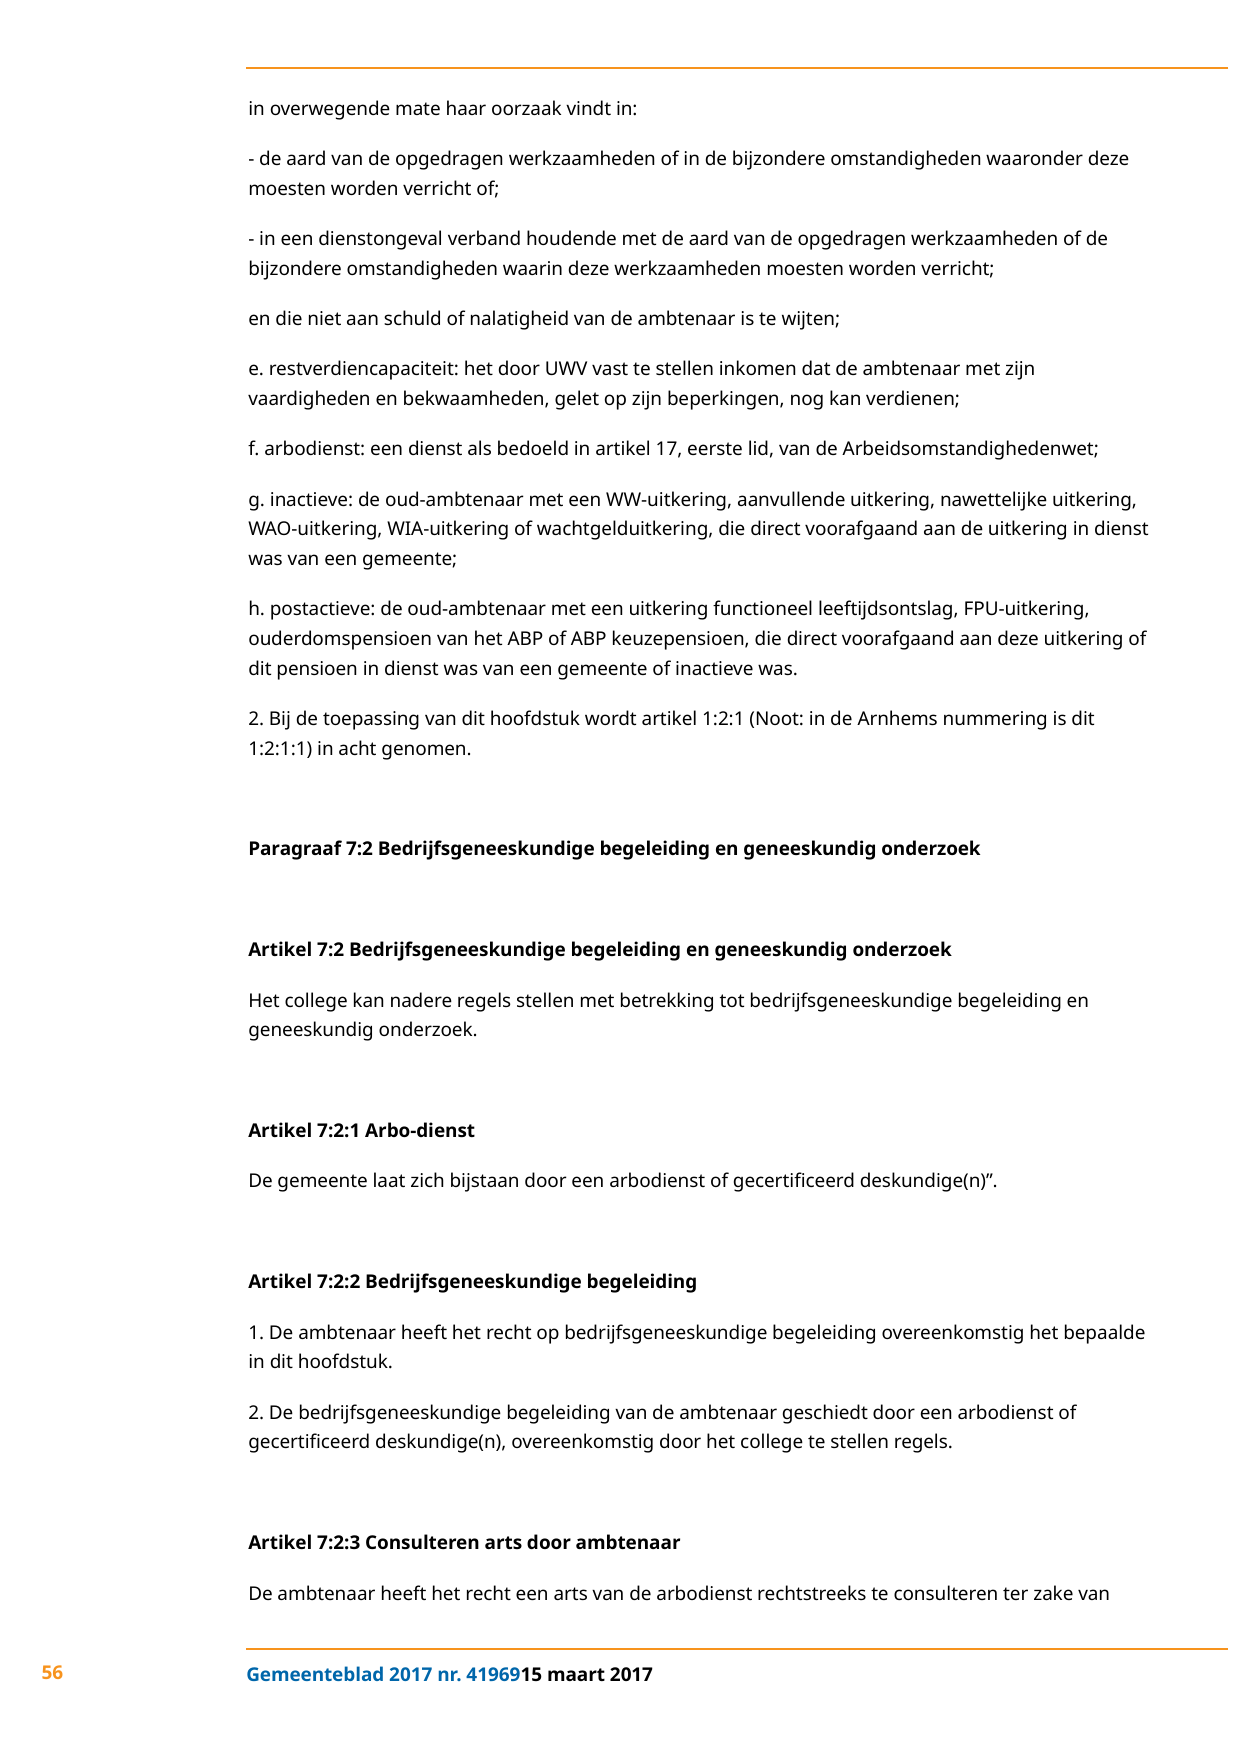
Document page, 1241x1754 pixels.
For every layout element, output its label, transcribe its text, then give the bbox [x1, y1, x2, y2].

text f. arbodienst: een dienst als bedoeld in artikel 17, eerste lid, van de Arbeidsomstandighedenwet; [248, 436, 1152, 461]
text en die niet aan schuld of nalatigheid van de ambtenaar is te wijten; [248, 305, 1152, 331]
text Artikel 7:2:1 Arbo-dienst [248, 1117, 1152, 1143]
text Artikel 7:2:3 Consulteren arts door ambtenaar [248, 1529, 1152, 1555]
text De gemeente laat zich bijstaan door een arbodienst of gecertificeerd deskundige(n)”. [248, 1168, 1152, 1193]
picture [41, 47, 231, 172]
text Paragraaf 7:2 Bedrijfsgeneeskundige begeleiding en geneeskundig onderzoek [248, 836, 1152, 861]
text in overwegende mate haar oorzaak vindt in: [248, 95, 1152, 121]
text e. restverdiencapaciteit: het door UWV vast te stellen inkomen dat de ambtenaar met zijn vaardigheden en bekwaamheden, gelet op zijn beperkingen, nog kan verdienen; [248, 356, 1152, 411]
text h. postactieve: de oud-ambtenaar met een uitkering functioneel leeftijdsontslag, FPU-uitkering, ouderdomspensioen van het ABP of ABP keuzepensioen, die direct voorafgaand aan deze uitkering of dit pensioen in dienst was van een gemeente of inactieve was. [248, 596, 1152, 681]
text 1. De ambtenaar heeft het recht op bedrijfsgeneeskundige begeleiding overeenkomstig het bepaalde in dit hoofdstuk. [248, 1319, 1152, 1374]
text 2. Bij de toepassing van dit hoofdstuk wordt artikel 1:2:1 (Noot: in de Arnhems nummering is dit 1:2:1:1) in acht genomen. [248, 705, 1152, 761]
text Het college kan nadere regels stellen met betrekking tot bedrijfsgeneeskundige begeleiding en geneeskundig onderzoek. [248, 987, 1152, 1042]
text De ambtenaar heeft het recht een arts van de arbodienst rechtstreeks te consulteren ter zake van [248, 1580, 1152, 1606]
text g. inactieve: de oud-ambtenaar met een WW-uitkering, aanvullende uitkering, nawettelijke uitkering, WAO-uitkering, WIA-uitkering of wachtgelduitkering, die direct voorafgaand aan de uitkering in dienst was van een gemeente; [248, 486, 1152, 571]
text - in een dienstongeval verband houdende met de aard van de opgedragen werkzaamheden of de bijzondere omstandigheden waarin deze werkzaamheden moesten worden verricht; [248, 225, 1152, 281]
text - de aard van de opgedragen werkzaamheden of in de bijzondere omstandigheden waaronder deze moesten worden verricht of; [248, 145, 1152, 201]
text Artikel 7:2 Bedrijfsgeneeskundige begeleiding en geneeskundig onderzoek [248, 936, 1152, 962]
text 2. De bedrijfsgeneeskundige begeleiding van de ambtenaar geschiedt door een arbodienst of gecertificeerd deskundige(n), overeenkomstig door het college te stellen regels. [248, 1399, 1152, 1454]
text Artikel 7:2:2 Bedrijfsgeneeskundige begeleiding [248, 1268, 1152, 1294]
